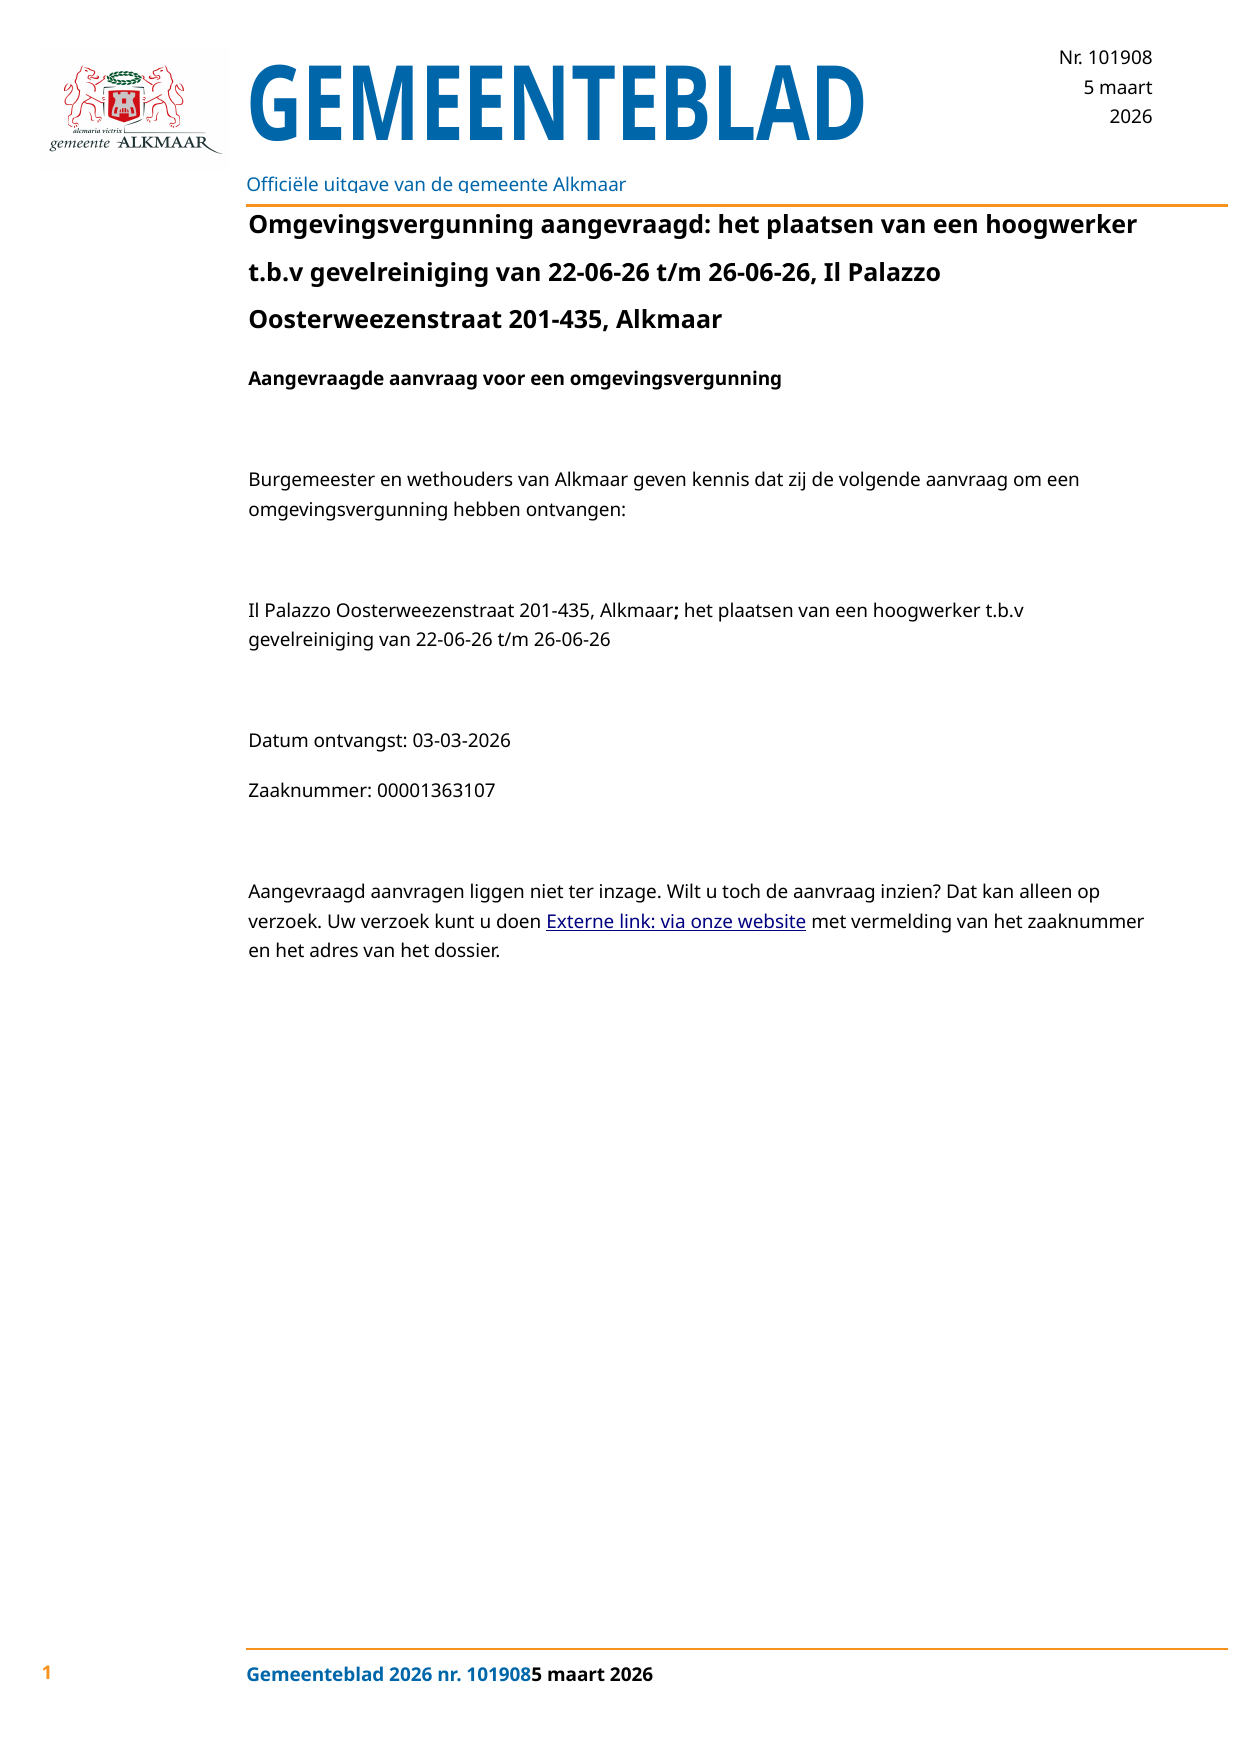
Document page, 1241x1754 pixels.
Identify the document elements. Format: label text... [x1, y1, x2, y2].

text Omgevingsvergunning aangevraagd: het plaatsen van een hoogwerker t.b.v gevelreiniging van 22-06-26 t/m 26-06-26, Il Palazzo Oosterweezenstraat 201-435, Alkmaar [248, 207, 1152, 336]
text Aangevraagde aanvraag voor een omgevingsvergunning [248, 366, 1152, 391]
text Il Palazzo Oosterweezenstraat 201-435, Alkmaar; het plaatsen van een hoogwerker t.b.v gevelreiniging van 22-06-26 t/m 26-06-26 [248, 597, 1152, 652]
text Burgemeester en wethouders van Alkmaar geven kennis dat zij de volgende aanvraag om een omgevingsvergunning hebben ontvangen: [248, 466, 1152, 522]
text Zaaknummer: 00001363107 [248, 778, 1152, 803]
text Aangevraagd aanvragen liggen niet ter inzage. Wilt u toch de aanvraag inzien? Dat kan alleen op verzoek. Uw verzoek kunt u doen Externe link: via onze website met vermelding van het zaaknummer en het adres van het dossier. [248, 878, 1152, 963]
picture [41, 47, 231, 172]
text Datum ontvangst: 03-03-2026 [248, 727, 1152, 753]
